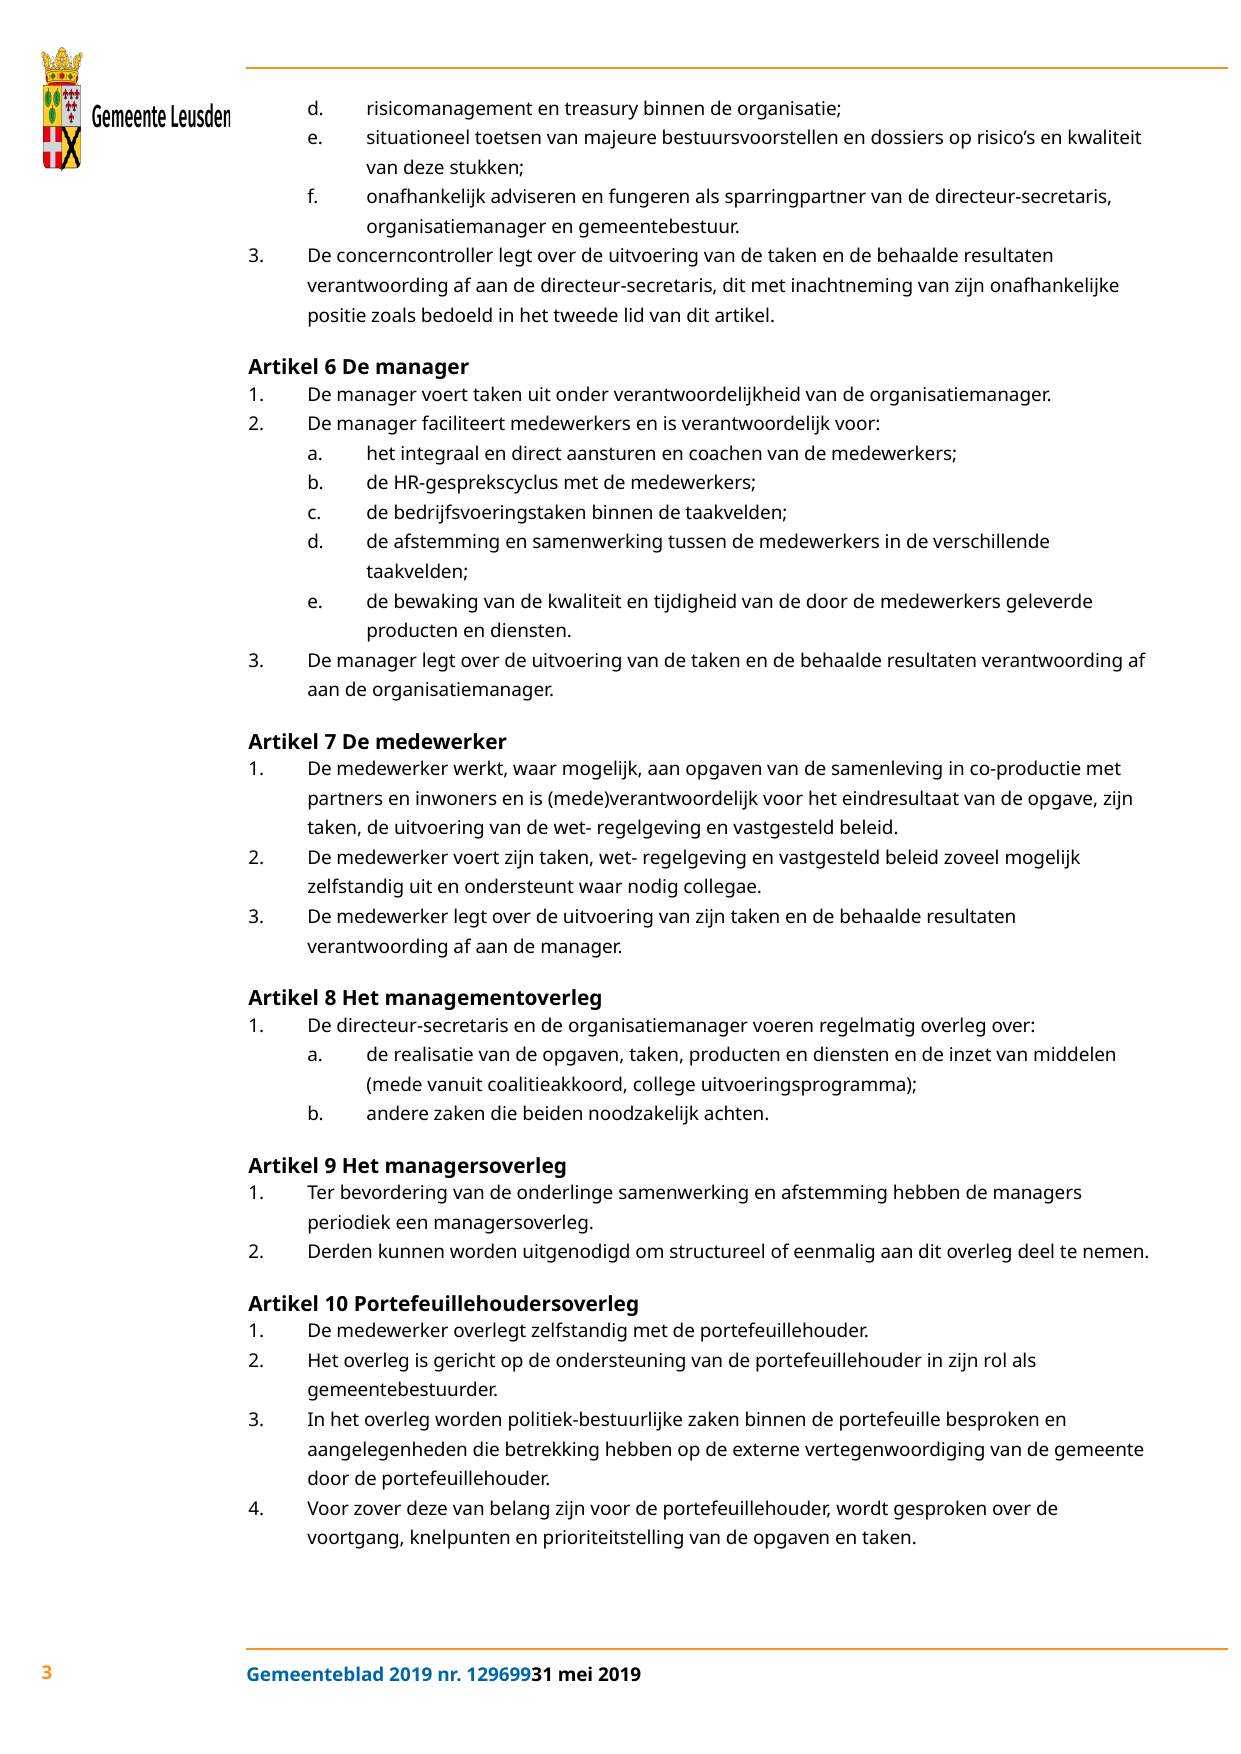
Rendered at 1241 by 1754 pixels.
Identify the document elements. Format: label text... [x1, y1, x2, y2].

picture [41, 47, 231, 172]
list het integraal en direct aansturen en coachen van de medewerkers; [307, 440, 1152, 466]
list De concerncontroller legt over de uitvoering van de taken en de behaalde resultaten verantwoording af aan de directeur-secretaris, dit met inachtneming van zijn onafhankelijke positie zoals bedoeld in het tweede lid van dit artikel. [248, 243, 1152, 328]
text Artikel 8 Het managementoverleg [248, 983, 1152, 1012]
list De manager voert taken uit onder verantwoordelijkheid van de organisatiemanager. [248, 381, 1152, 406]
list risicomanagement en treasury binnen de organisatie; [307, 95, 1152, 121]
list De medewerker legt over de uitvoering van zijn taken en de behaalde resultaten verantwoording af aan de manager. [248, 903, 1152, 959]
list De directeur-secretaris en de organisatiemanager voeren regelmatig overleg over: [248, 1012, 1152, 1037]
list de bedrijfsvoeringstaken binnen de taakvelden; [307, 499, 1152, 525]
list situationeel toetsen van majeure bestuursvoorstellen en dossiers op risico’s en kwaliteit van deze stukken; [307, 124, 1152, 180]
list Ter bevordering van de onderlinge samenwerking en afstemming hebben de managers periodiek een managersoverleg. [248, 1179, 1152, 1235]
text Artikel 6 De manager [248, 352, 1152, 381]
list de realisatie van de opgaven, taken, producten en diensten en de inzet van middelen (mede vanuit coalitieakkoord, college uitvoeringsprogramma); [307, 1041, 1152, 1097]
list Derden kunnen worden uitgenodigd om structureel of eenmalig aan dit overleg deel te nemen. [248, 1238, 1152, 1264]
text Artikel 9 Het managersoverleg [248, 1151, 1152, 1179]
list De medewerker werkt, waar mogelijk, aan opgaven van de samenleving in co-productie met partners en inwoners en is (mede)verantwoordelijk voor het eindresultaat van de opgave, zijn taken, de uitvoering van de wet- regelgeving en vastgesteld beleid. [248, 755, 1152, 840]
text Artikel 10 Portefeuillehoudersoverleg [248, 1289, 1152, 1317]
list De manager faciliteert medewerkers en is verantwoordelijk voor: [248, 410, 1152, 436]
list onafhankelijk adviseren en fungeren als sparringpartner van de directeur-secretaris, organisatiemanager en gemeentebestuur. [307, 183, 1152, 239]
list de bewaking van de kwaliteit en tijdigheid van de door de medewerkers geleverde producten en diensten. [307, 588, 1152, 643]
list In het overleg worden politiek-bestuurlijke zaken binnen de portefeuille besproken en aangelegenheden die betrekking hebben op de externe vertegenwoordiging van de gemeente door de portefeuillehouder. [248, 1406, 1152, 1491]
list De manager legt over de uitvoering van de taken en de behaalde resultaten verantwoording af aan de organisatiemanager. [248, 647, 1152, 702]
list de HR-gesprekscyclus met de medewerkers; [307, 469, 1152, 495]
list Het overleg is gericht op de ondersteuning van de portefeuillehouder in zijn rol als gemeentebestuurder. [248, 1347, 1152, 1402]
text Artikel 7 De medewerker [248, 727, 1152, 755]
list andere zaken die beiden noodzakelijk achten. [307, 1101, 1152, 1126]
list Voor zover deze van belang zijn voor de portefeuillehouder, wordt gesproken over de voortgang, knelpunten en prioriteitstelling van de opgaven en taken. [248, 1495, 1152, 1550]
list de afstemming en samenwerking tussen de medewerkers in de verschillende taakvelden; [307, 529, 1152, 584]
list De medewerker voert zijn taken, wet- regelgeving en vastgesteld beleid zoveel mogelijk zelfstandig uit en ondersteunt waar nodig collegae. [248, 844, 1152, 899]
list De medewerker overlegt zelfstandig met de portefeuillehouder. [248, 1317, 1152, 1343]
